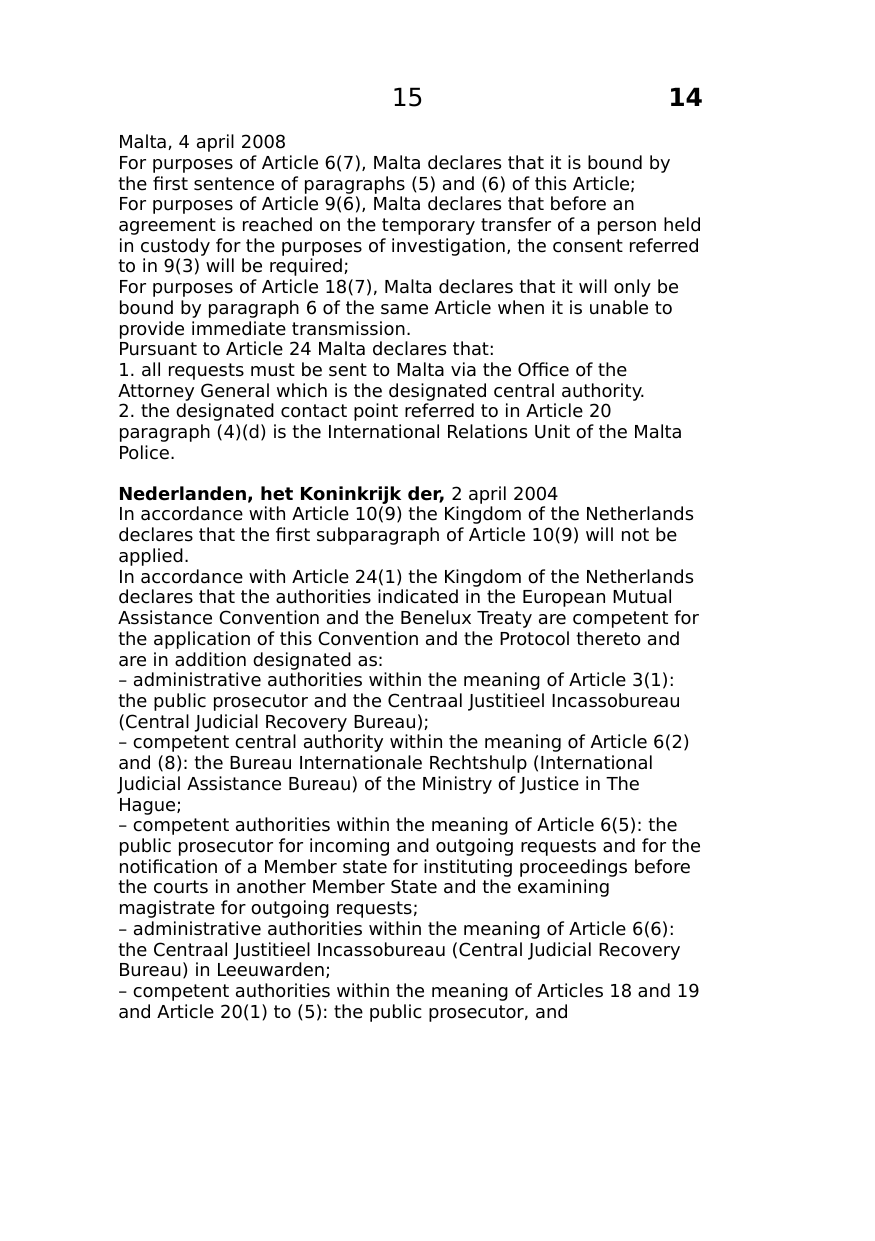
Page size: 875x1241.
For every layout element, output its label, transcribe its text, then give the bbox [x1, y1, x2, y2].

text Pursuant to Article 24 Malta declares that: [118, 339, 703, 360]
text – competent authorities within the meaning of Articles 18 and 19 and Article 20(1) to (5): the public prosecutor, and [118, 981, 703, 1022]
text For purposes of Article 6(7), Malta declares that it is bound by the first sentence of paragraphs (5) and (6) of this Article; [118, 153, 703, 194]
text – competent authorities within the meaning of Article 6(5): the public prosecutor for incoming and outgoing requests and for the notification of a Member state for instituting proceedings before the courts in another Member State and the examining magistrate for outgoing requests; [118, 815, 703, 919]
text 2. the designated contact point referred to in Article 20 paragraph (4)(d) is the International Relations Unit of the Malta Police. [118, 401, 703, 463]
text – administrative authorities within the meaning of Article 6(6): the Centraal Justitieel Incassobureau (Central Judicial Recovery Bureau) in Leeuwarden; [118, 919, 703, 981]
text Malta, 4 april 2008 [118, 132, 703, 153]
text In accordance with Article 10(9) the Kingdom of the Netherlands declares that the first subparagraph of Article 10(9) will not be applied. [118, 504, 703, 566]
text In accordance with Article 24(1) the Kingdom of the Netherlands declares that the authorities indicated in the European Mutual Assistance Convention and the Benelux Treaty are competent for the application of this Convention and the Protocol thereto and are in addition designated as: [118, 566, 703, 670]
text Nederlanden, het Koninkrijk der, 2 april 2004 [118, 483, 703, 504]
text 1. all requests must be sent to Malta via the Office of the Attorney General which is the designated central authority. [118, 360, 703, 401]
text – competent central authority within the meaning of Article 6(2) and (8): the Bureau Internationale Rechtshulp (International Judicial Assistance Bureau) of the Ministry of Justice in The Hague; [118, 732, 703, 815]
text – administrative authorities within the meaning of Article 3(1): the public prosecutor and the Centraal Justitieel Incassobureau (Central Judicial Recovery Bureau); [118, 670, 703, 732]
text For purposes of Article 18(7), Malta declares that it will only be bound by paragraph 6 of the same Article when it is unable to provide immediate transmission. [118, 277, 703, 339]
text For purposes of Article 9(6), Malta declares that before an agreement is reached on the temporary transfer of a person held in custody for the purposes of investigation, the consent referred to in 9(3) will be required; [118, 194, 703, 277]
